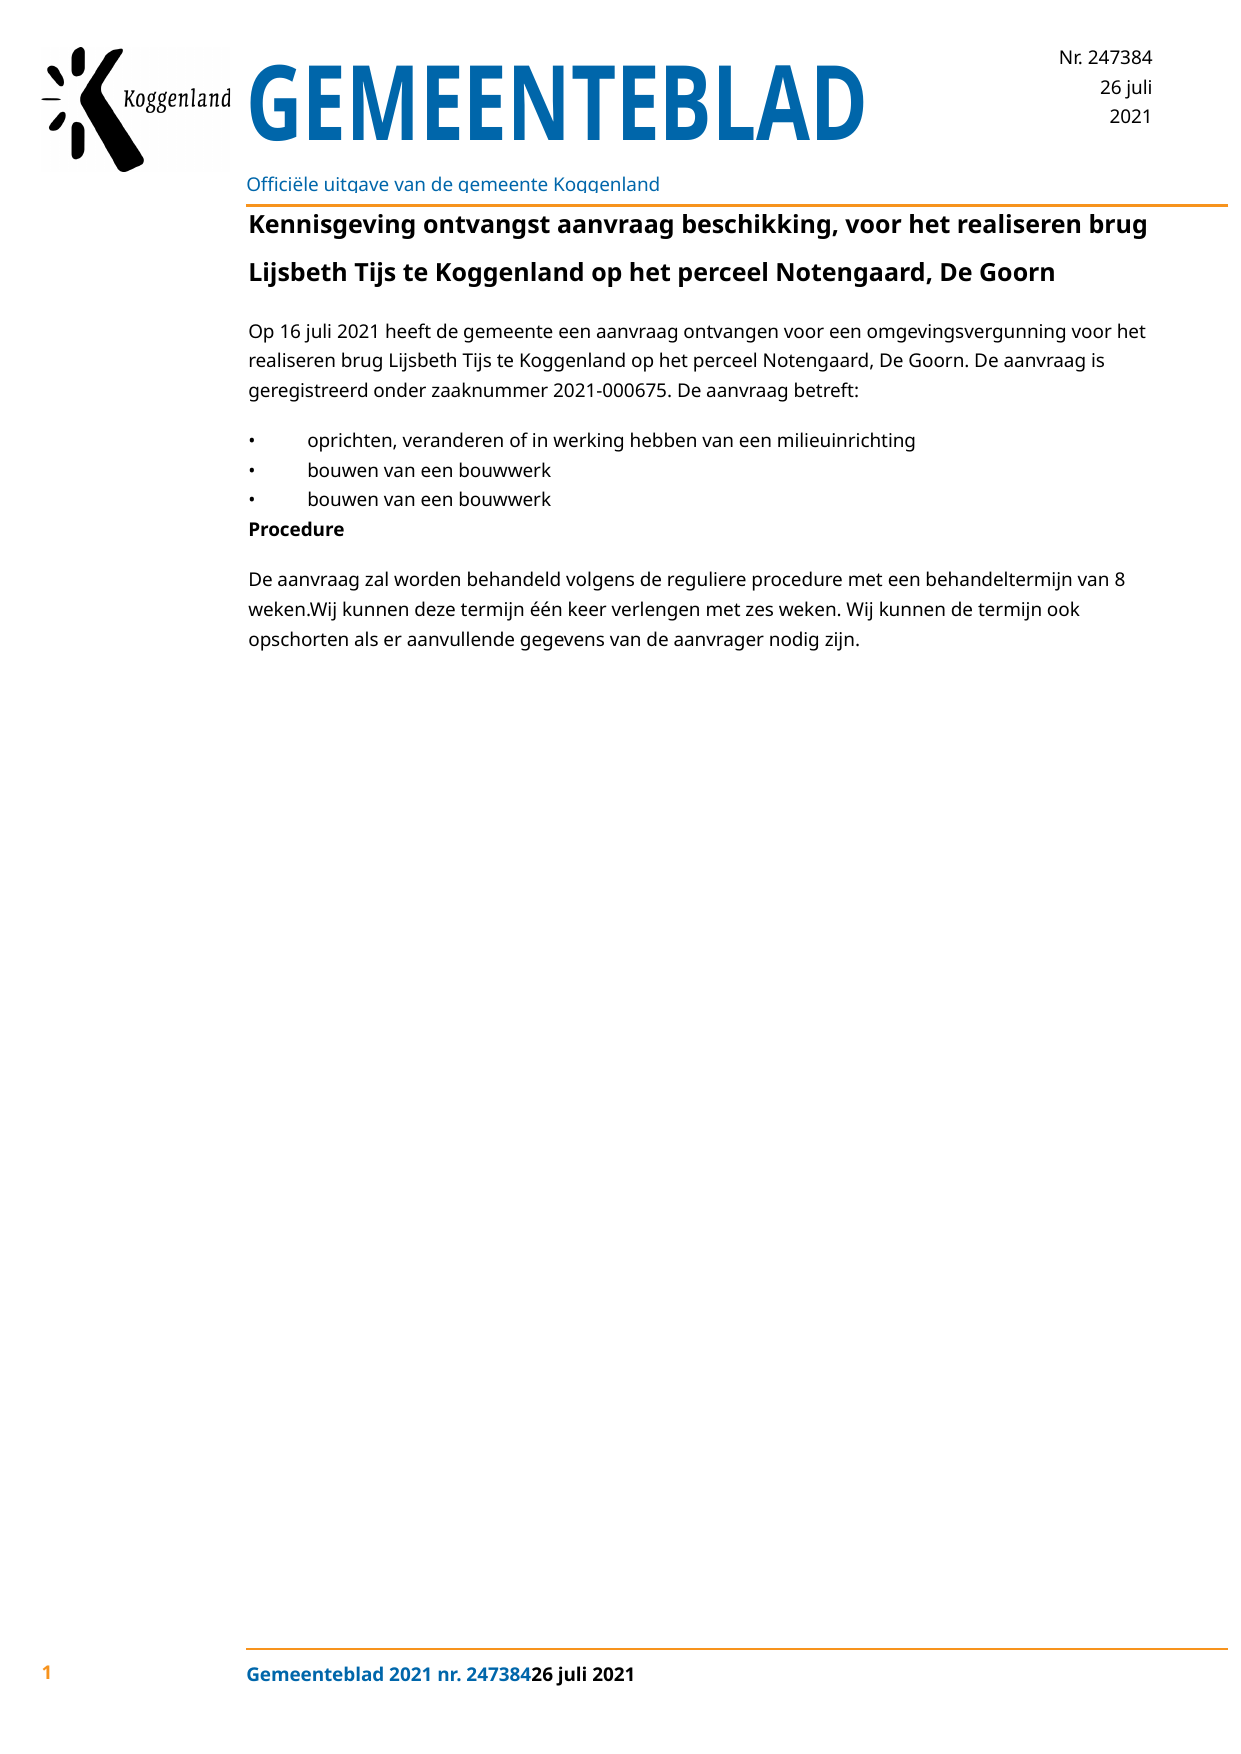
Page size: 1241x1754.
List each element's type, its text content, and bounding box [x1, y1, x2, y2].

text De aanvraag zal worden behandeld volgens de reguliere procedure met een behandeltermijn van 8 weken.Wij kunnen deze termijn één keer verlengen met zes weken. Wij kunnen de termijn ook opschorten als er aanvullende gegevens van de aanvrager nodig zijn. [248, 567, 1152, 652]
picture [41, 47, 231, 172]
list bouwen van een bouwwerk [248, 457, 1152, 483]
text Procedure [248, 516, 1152, 542]
list bouwen van een bouwwerk [248, 487, 1152, 512]
text Kennisgeving ontvangst aanvraag beschikking, voor het realiseren brug Lijsbeth Tijs te Koggenland op het perceel Notengaard, De Goorn [248, 207, 1152, 288]
text Op 16 juli 2021 heeft de gemeente een aanvraag ontvangen voor een omgevingsvergunning voor het realiseren brug Lijsbeth Tijs te Koggenland op het perceel Notengaard, De Goorn. De aanvraag is geregistreerd onder zaaknummer 2021-000675. De aanvraag betreft: [248, 318, 1152, 403]
list oprichten, veranderen of in werking hebben van een milieuinrichting [248, 427, 1152, 453]
